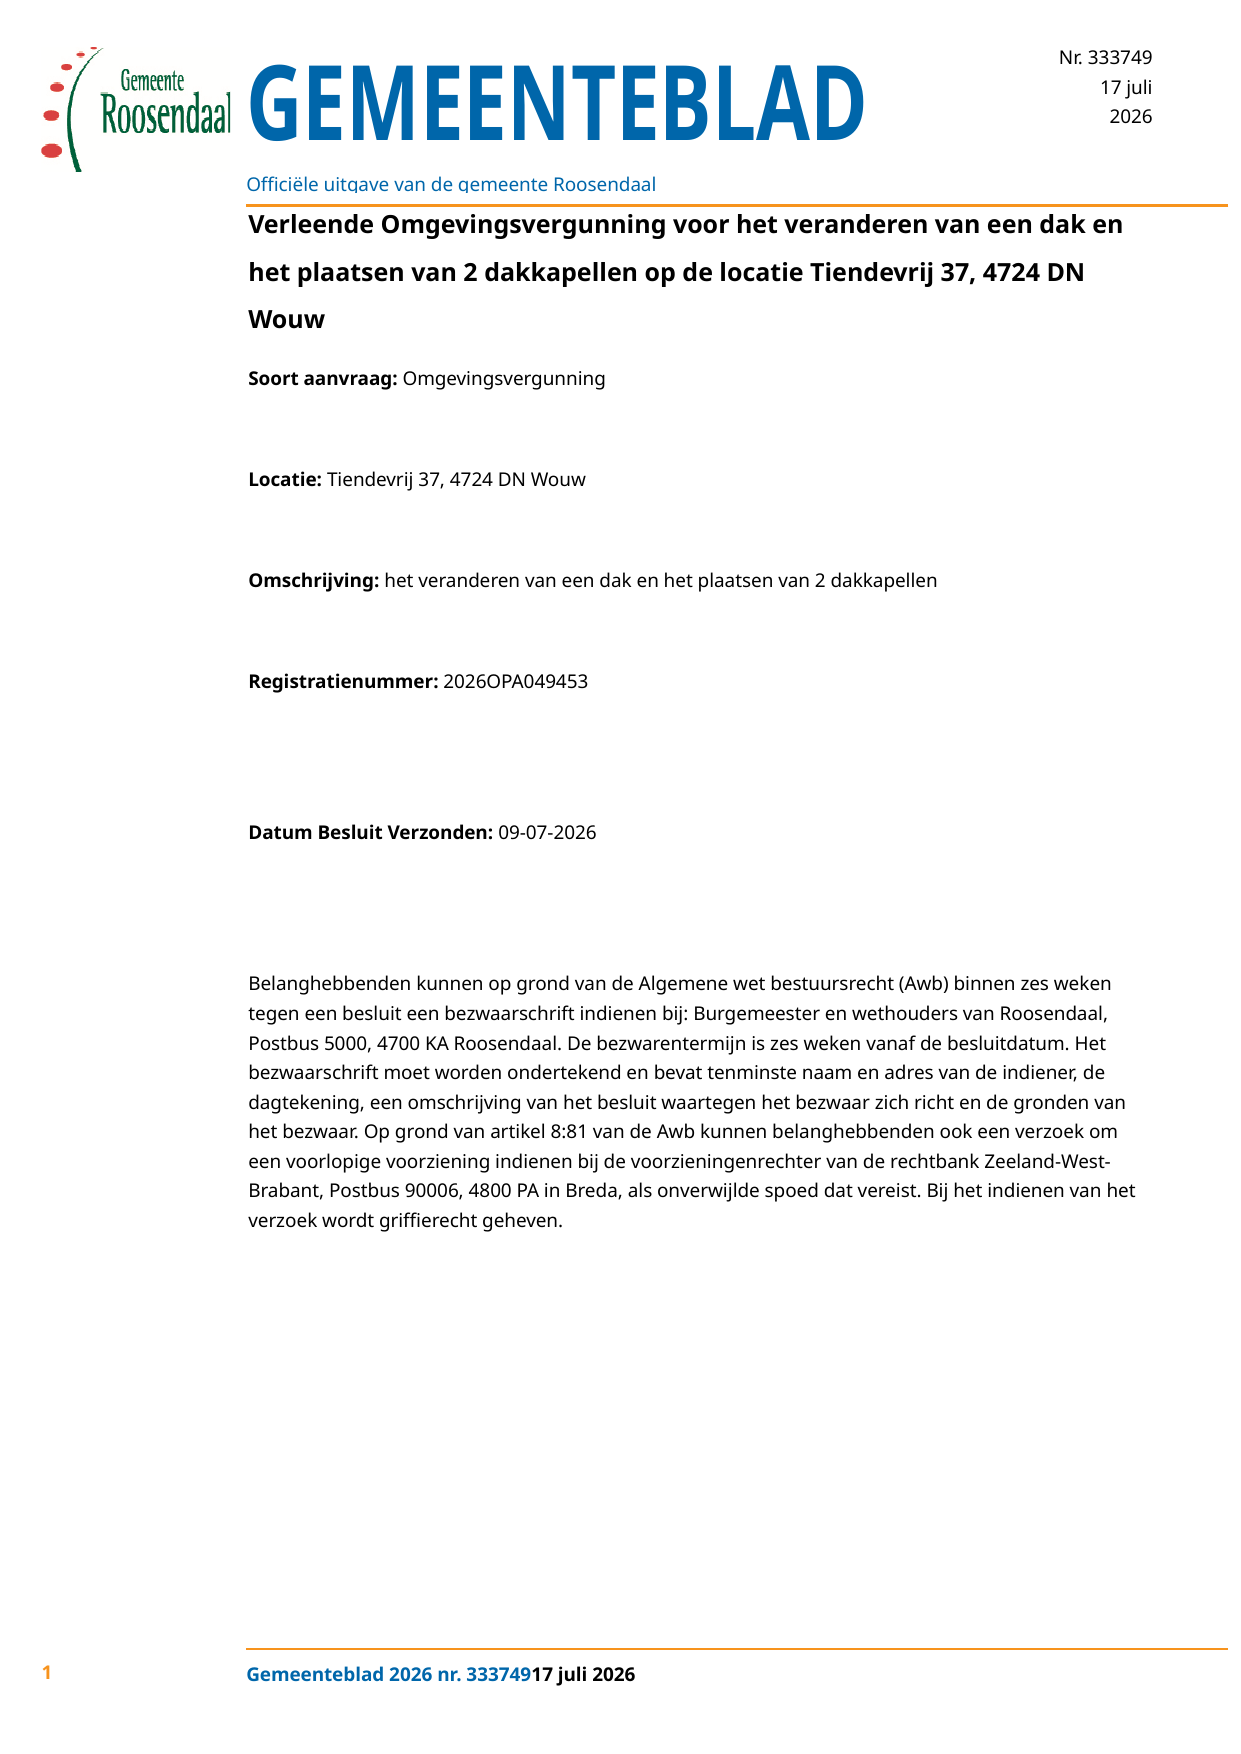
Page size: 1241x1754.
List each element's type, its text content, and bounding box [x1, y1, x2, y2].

picture [41, 47, 231, 172]
text Locatie: Tiendevrij 37, 4724 DN Wouw [248, 466, 1152, 492]
text Datum Besluit Verzonden: 09-07-2026 [248, 819, 1152, 845]
text Registratienummer: 2026OPA049453 [248, 668, 1152, 694]
text Soort aanvraag: Omgevingsvergunning [248, 366, 1152, 391]
text Verleende Omgevingsvergunning voor het veranderen van een dak en het plaatsen van 2 dakkapellen op de locatie Tiendevrij 37, 4724 DN Wouw [248, 207, 1152, 336]
text Omschrijving: het veranderen van een dak en het plaatsen van 2 dakkapellen [248, 567, 1152, 593]
text Belanghebbenden kunnen op grond van de Algemene wet bestuursrecht (Awb) binnen zes weken tegen een besluit een bezwaarschrift indienen bij: Burgemeester en wethouders van Roosendaal, Postbus 5000, 4700 KA Roosendaal. De bezwarentermijn is zes weken vanaf de besluitdatum. Het bezwaarschrift moet worden ondertekend en bevat tenminste naam en adres van de indiener, de dagtekening, een omschrijving van het besluit waartegen het bezwaar zich richt en de gronden van het bezwaar. Op grond van artikel 8:81 van de Awb kunnen belanghebbenden ook een verzoek om een voorlopige voorziening indienen bij de voorzieningenrechter van de rechtbank Zeeland-West-Brabant, Postbus 90006, 4800 PA in Breda, als onverwijlde spoed dat vereist. Bij het indienen van het verzoek wordt griffierecht geheven. [248, 971, 1152, 1233]
